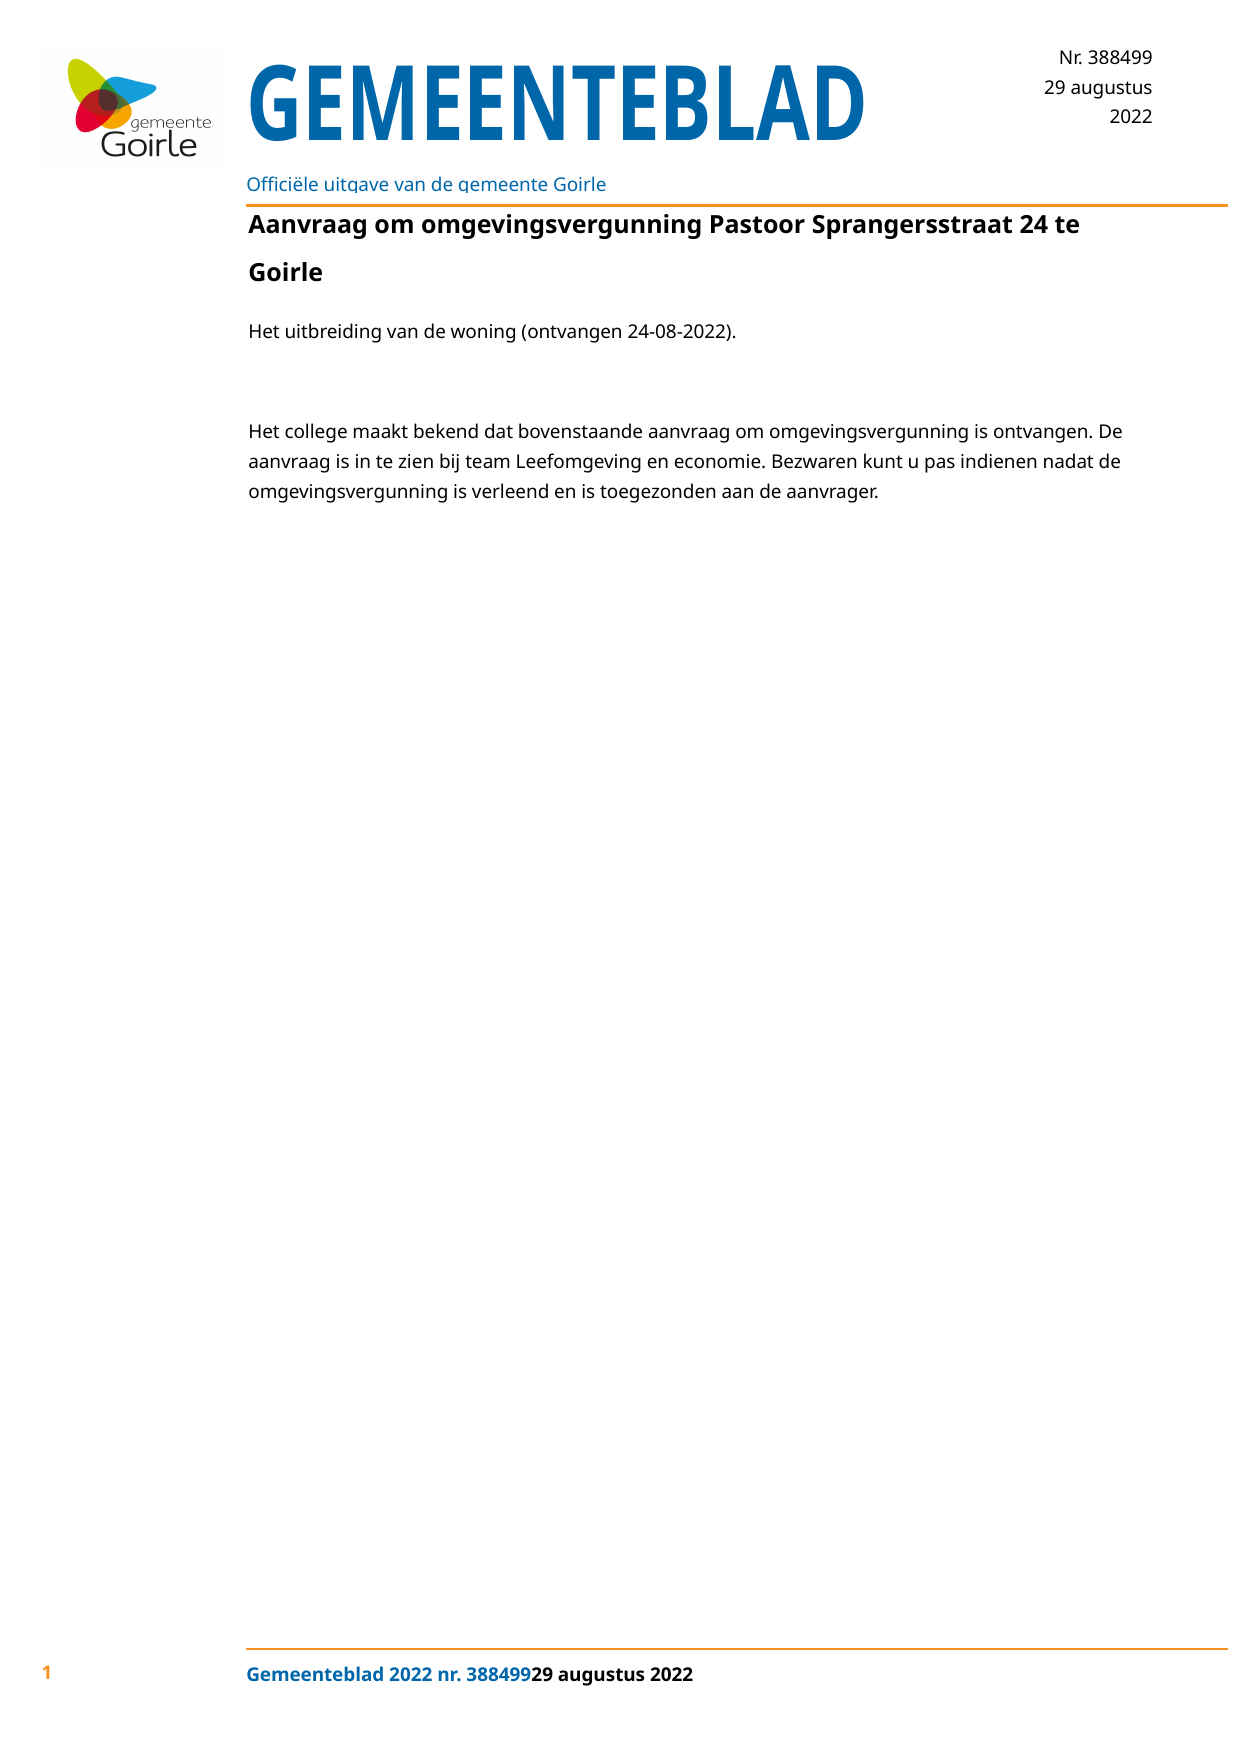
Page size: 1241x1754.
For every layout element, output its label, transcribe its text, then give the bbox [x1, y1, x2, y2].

picture [41, 47, 231, 172]
text Het uitbreiding van de woning (ontvangen 24-08-2022). [248, 318, 1152, 344]
text Aanvraag om omgevingsvergunning Pastoor Sprangersstraat 24 te Goirle [248, 207, 1152, 288]
text Het college maakt bekend dat bovenstaande aanvraag om omgevingsvergunning is ontvangen. De aanvraag is in te zien bij team Leefomgeving en economie. Bezwaren kunt u pas indienen nadat de omgevingsvergunning is verleend en is toegezonden aan de aanvrager. [248, 419, 1152, 504]
